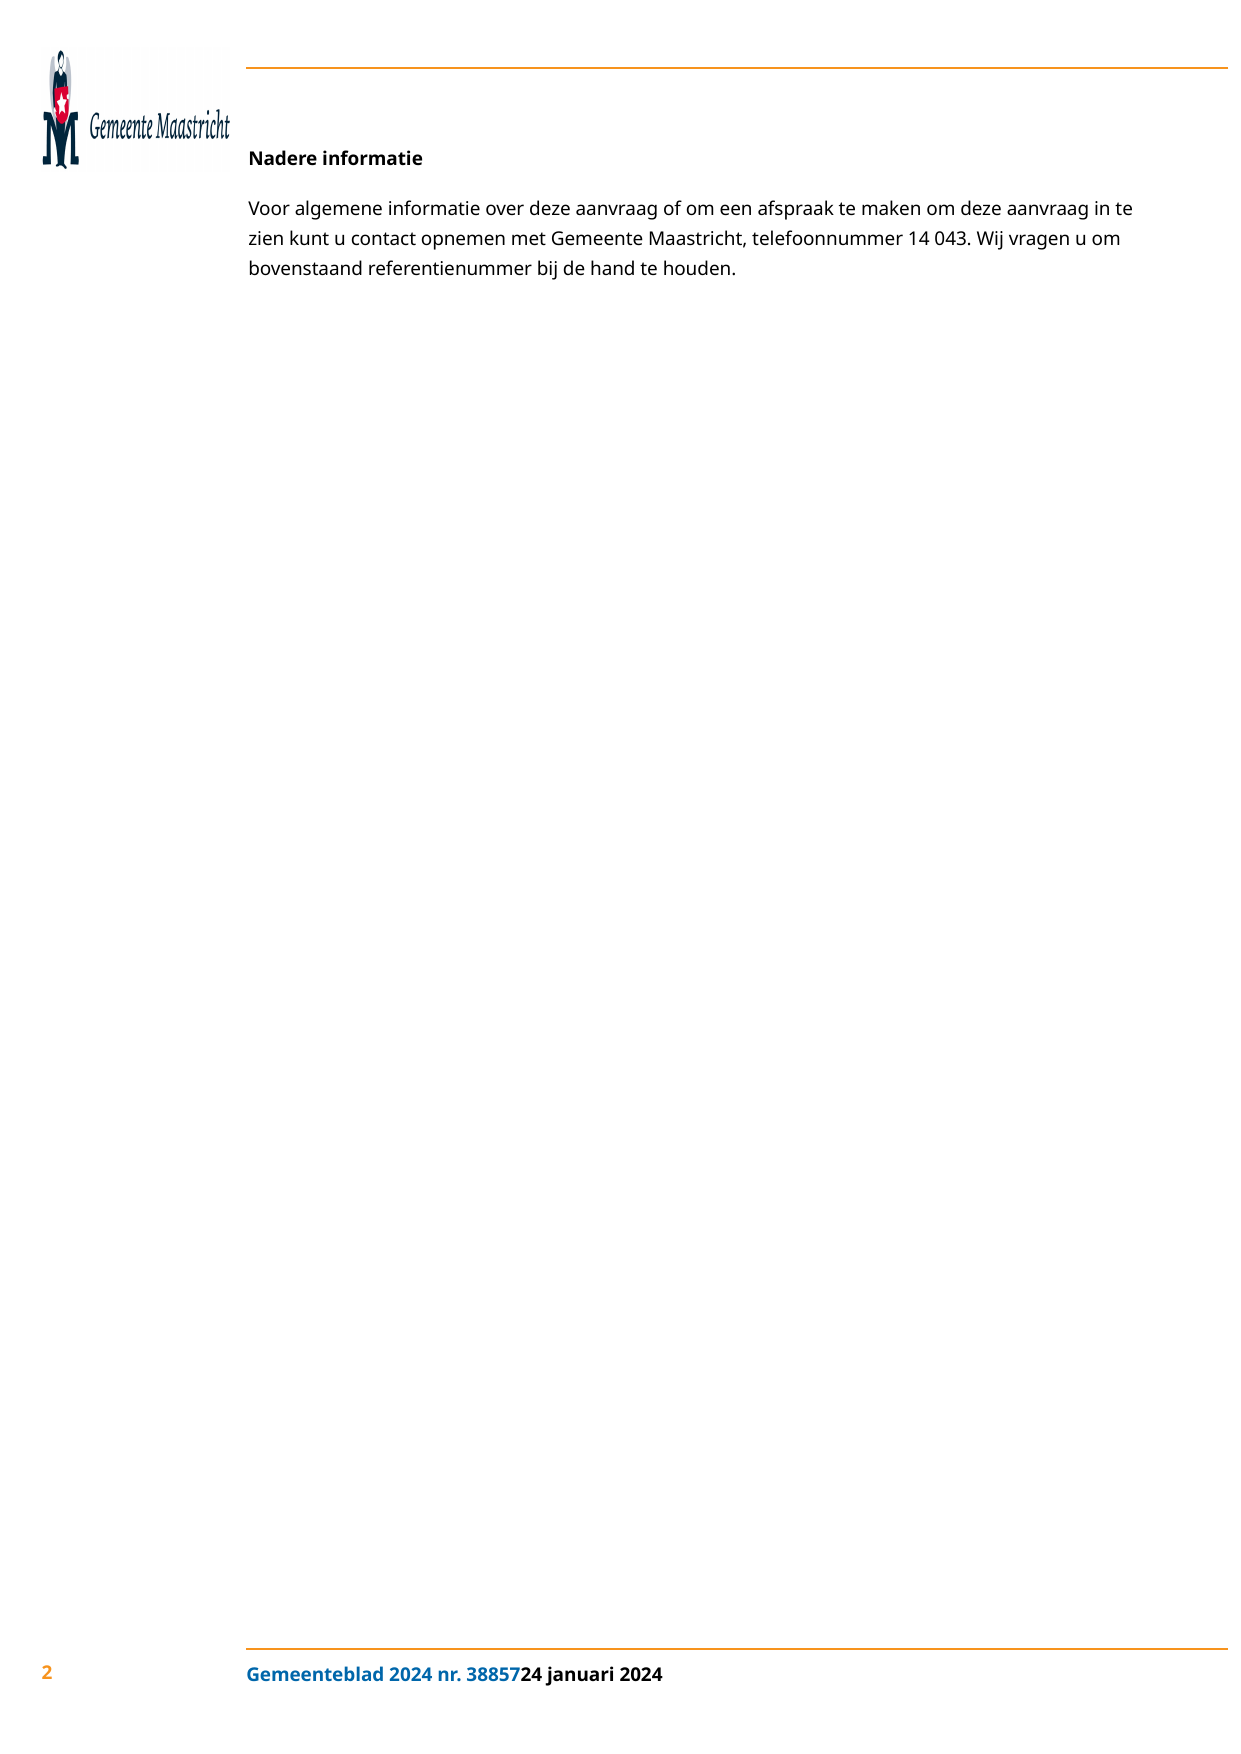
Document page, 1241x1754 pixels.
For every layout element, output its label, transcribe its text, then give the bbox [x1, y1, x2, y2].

text Nadere informatie [248, 145, 1152, 171]
text Voor algemene informatie over deze aanvraag of om een afspraak te maken om deze aanvraag in te zien kunt u contact opnemen met Gemeente Maastricht, telefoonnummer 14 043. Wij vragen u om bovenstaand referentienummer bij de hand te houden. [248, 196, 1152, 281]
picture [41, 47, 231, 172]
